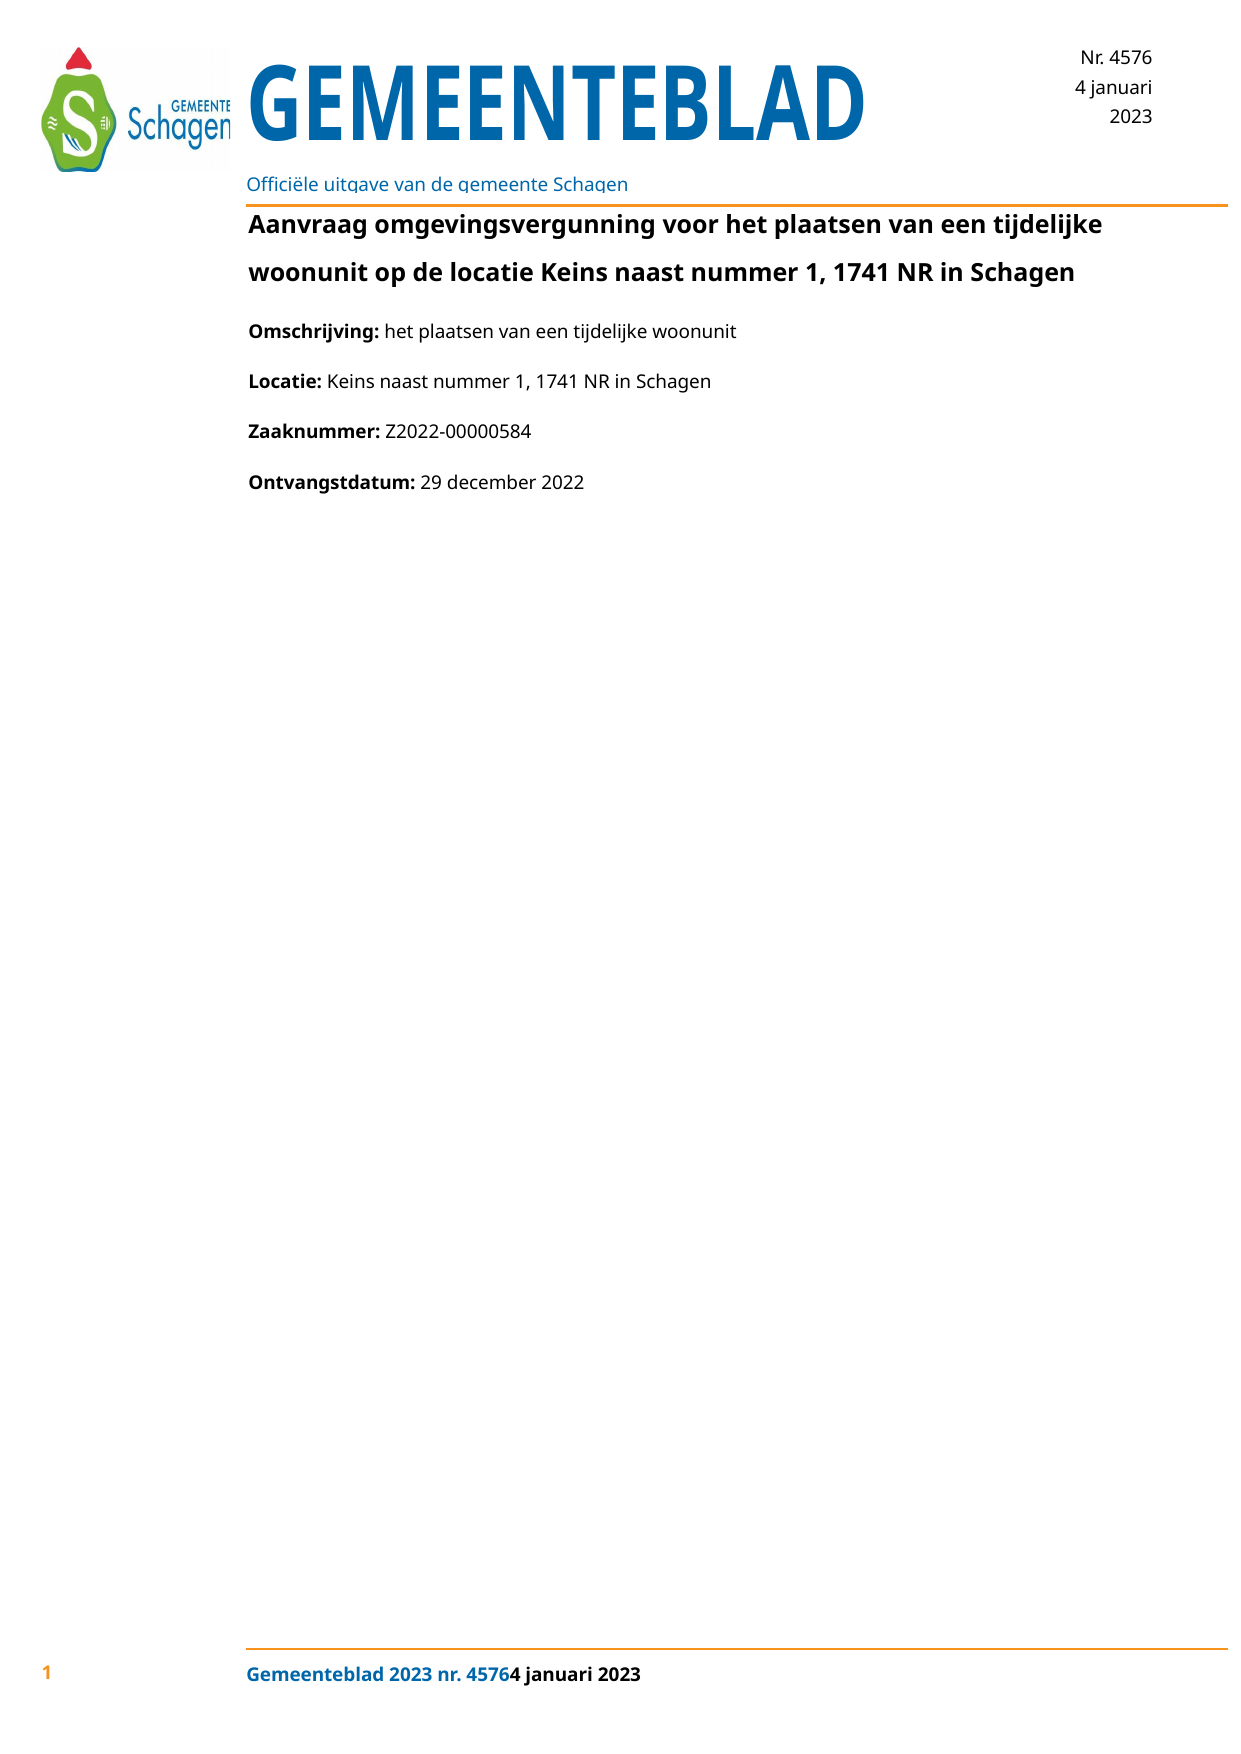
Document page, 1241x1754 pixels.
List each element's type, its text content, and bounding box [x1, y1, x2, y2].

text Locatie: Keins naast nummer 1, 1741 NR in Schagen [248, 368, 1152, 394]
text Omschrijving: het plaatsen van een tijdelijke woonunit [248, 318, 1152, 344]
text Ontvangstdatum: 29 december 2022 [248, 469, 1152, 495]
text Zaaknummer: Z2022-00000584 [248, 419, 1152, 444]
text Aanvraag omgevingsvergunning voor het plaatsen van een tijdelijke woonunit op de locatie Keins naast nummer 1, 1741 NR in Schagen [248, 207, 1152, 288]
picture [41, 47, 231, 172]
